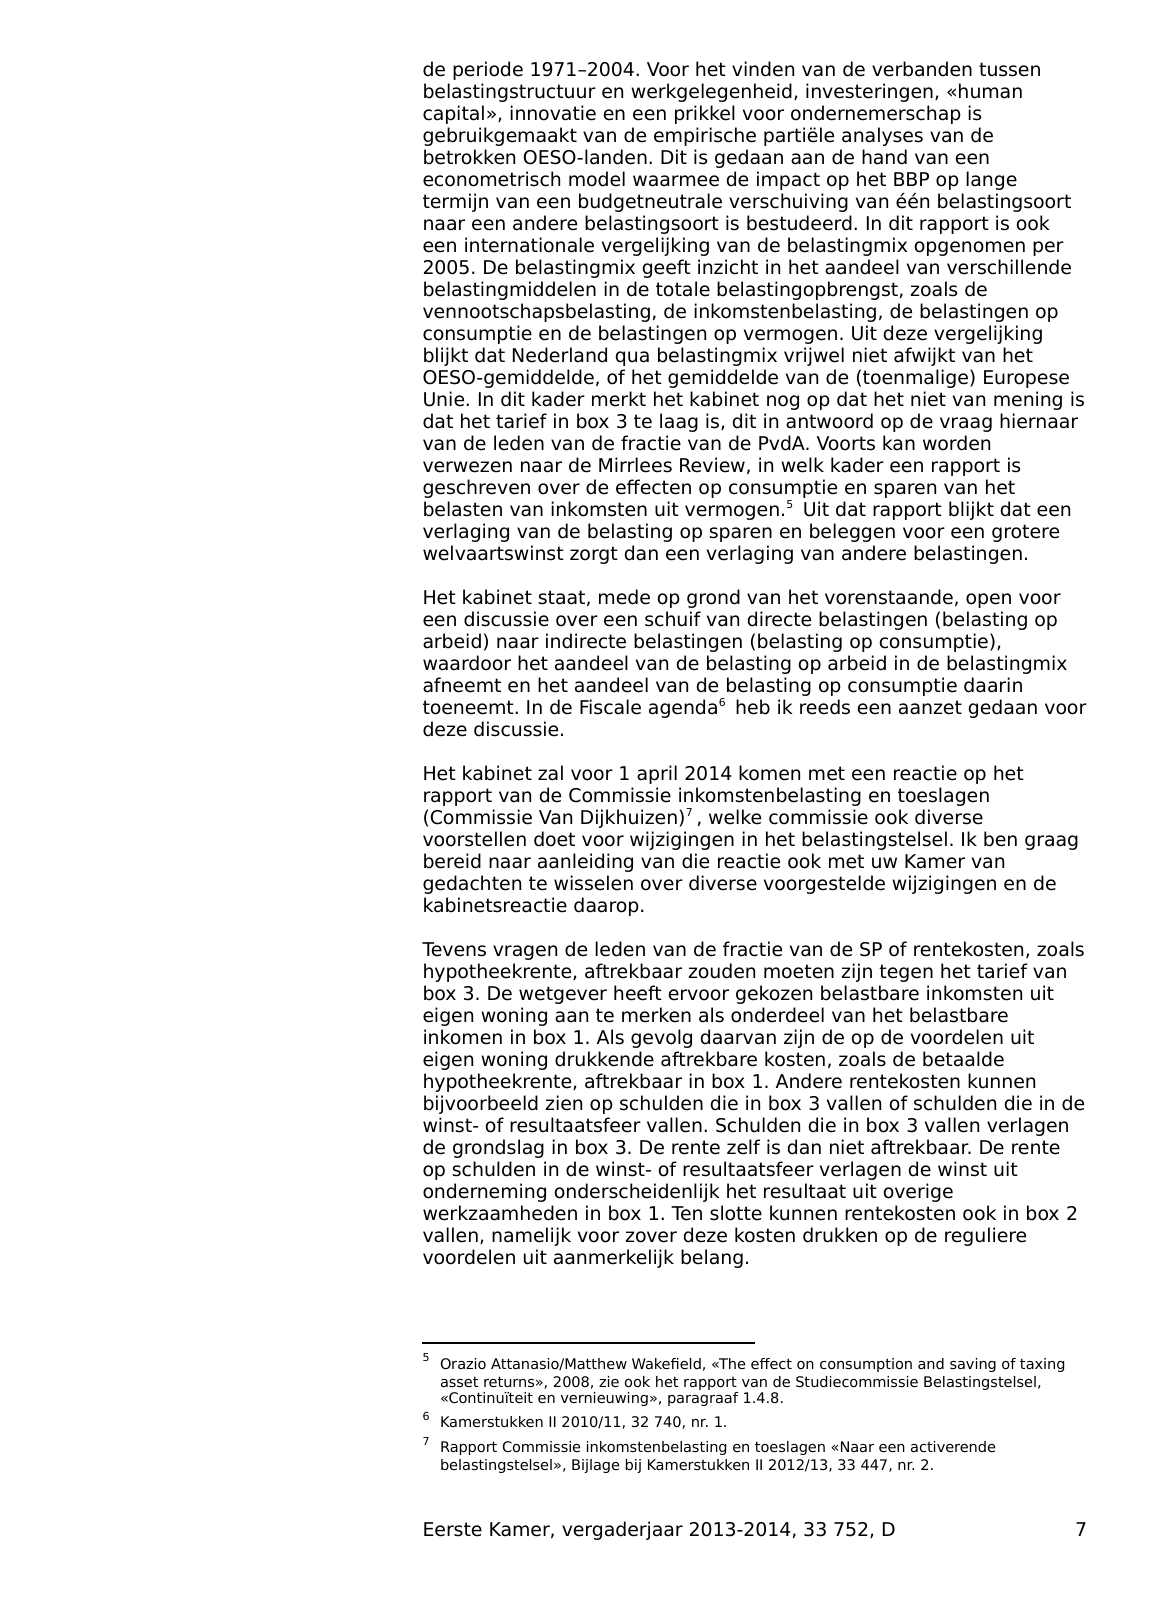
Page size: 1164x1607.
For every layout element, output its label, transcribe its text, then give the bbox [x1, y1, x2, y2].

text Het kabinet staat, mede op grond van het vorenstaande, open voor een discussie over een schuif van directe belastingen (belasting op arbeid) naar indirecte belastingen (belasting op consumptie), waardoor het aandeel van de belasting op arbeid in de belastingmix afneemt en het aandeel van de belasting op consumptie daarin toeneemt. In de Fiscale agenda heb ik reeds een aanzet gedaan voor deze discussie. [422, 587, 1087, 741]
text Kamerstukken II 2010/11, 32 740, nr. 1. [422, 1410, 1087, 1432]
text de periode 1971–2004. Voor het vinden van de verbanden tussen belastingstructuur en werkgelegenheid, investeringen, «human capital», innovatie en een prikkel voor ondernemerschap is gebruikgemaakt van de empirische partiële analyses van de betrokken OESO-landen. Dit is gedaan aan de hand van een econometrisch model waarmee de impact op het BBP op lange termijn van een budgetneutrale verschuiving van één belastingsoort naar een andere belastingsoort is bestudeerd. In dit rapport is ook een internationale vergelijking van de belastingmix opgenomen per 2005. De belastingmix geeft inzicht in het aandeel van verschillende belastingmiddelen in de totale belastingopbrengst, zoals de vennootschapsbelasting, de inkomstenbelasting, de belastingen op consumptie en de belastingen op vermogen. Uit deze vergelijking blijkt dat Nederland qua belastingmix vrijwel niet afwijkt van het OESO-gemiddelde, of het gemiddelde van de (toenmalige) Europese Unie. In dit kader merkt het kabinet nog op dat het niet van mening is dat het tarief in box 3 te laag is, dit in antwoord op de vraag hiernaar van de leden van de fractie van de PvdA. Voorts kan worden verwezen naar de Mirrlees Review, in welk kader een rapport is geschreven over de effecten op consumptie en sparen van het belasten van inkomsten uit vermogen. Uit dat rapport blijkt dat een verlaging van de belasting op sparen en beleggen voor een grotere welvaartswinst zorgt dan een verlaging van andere belastingen. [422, 59, 1087, 564]
text Orazio Attanasio/Matthew Wakefield, «The effect on consumption and saving of taxing asset returns», 2008, zie ook het rapport van de Studiecommissie Belastingstelsel, «Continuïteit en vernieuwing», paragraaf 1.4.8. [422, 1352, 1087, 1407]
text Tevens vragen de leden van de fractie van de SP of rentekosten, zoals hypotheekrente, aftrekbaar zouden moeten zijn tegen het tarief van box 3. De wetgever heeft ervoor gekozen belastbare inkomsten uit eigen woning aan te merken als onderdeel van het belastbare inkomen in box 1. Als gevolg daarvan zijn de op de voordelen uit eigen woning drukkende aftrekbare kosten, zoals de betaalde hypotheekrente, aftrekbaar in box 1. Andere rentekosten kunnen bijvoorbeeld zien op schulden die in box 3 vallen of schulden die in de winst- of resultaatsfeer vallen. Schulden die in box 3 vallen verlagen de grondslag in box 3. De rente zelf is dan niet aftrekbaar. De rente op schulden in de winst- of resultaatsfeer verlagen de winst uit onderneming onderscheidenlijk het resultaat uit overige werkzaamheden in box 1. Ten slotte kunnen rentekosten ook in box 2 vallen, namelijk voor zover deze kosten drukken op de reguliere voordelen uit aanmerkelijk belang. [422, 939, 1087, 1268]
text Het kabinet zal voor 1 april 2014 komen met een reactie op het rapport van de Commissie inkomstenbelasting en toeslagen (Commissie Van Dijkhuizen), welke commissie ook diverse voorstellen doet voor wijzigingen in het belastingstelsel. Ik ben graag bereid naar aanleiding van die reactie ook met uw Kamer van gedachten te wisselen over diverse voorgestelde wijzigingen en de kabinetsreactie daarop. [422, 763, 1087, 917]
text Rapport Commissie inkomstenbelasting en toeslagen «Naar een activerende belastingstelsel», Bijlage bij Kamerstukken II 2012/13, 33 447, nr. 2. [422, 1435, 1087, 1474]
